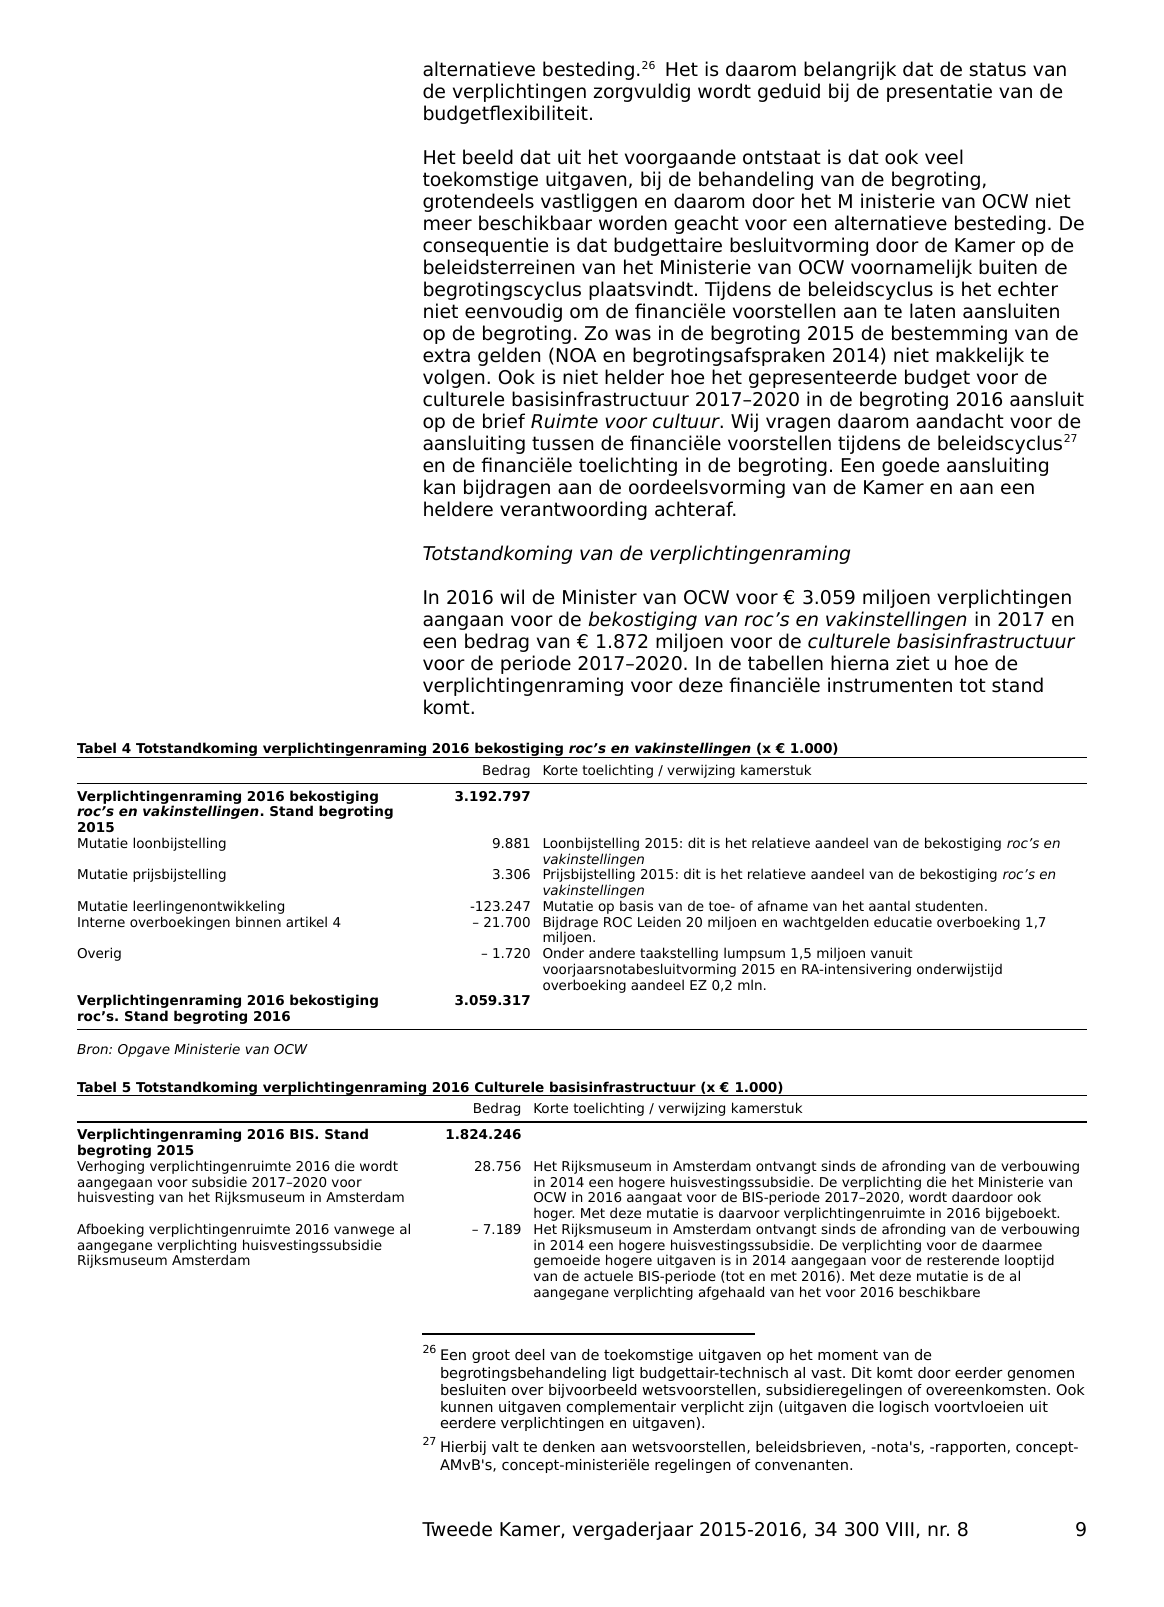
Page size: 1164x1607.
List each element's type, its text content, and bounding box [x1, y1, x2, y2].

subtitle Totstandkoming van de verplichtingenraming [422, 543, 1087, 565]
table_cell Bijdrage ROC Leiden 20 miljoen en wachtgelden educatie overboeking 1,7 miljoen. [536, 914, 1087, 946]
table_cell Mutatie loonbijstelling [77, 836, 413, 867]
table_cell [77, 758, 413, 783]
text Hierbij valt te denken aan wetsvoorstellen, beleidsbrieven, -nota's, -rapporten, concept-AMvB's, concept-ministeriële regelingen of convenanten. [422, 1435, 1087, 1474]
text Het beeld dat uit het voorgaande ontstaat is dat ook veel toekomstige uitgaven, bij de behandeling van de begroting, grotendeels vastliggen en daarom door het M inisterie van OCW niet meer beschikbaar worden geacht voor een alternatieve besteding. De consequentie is dat budgettaire besluitvorming door de Kamer op de beleidsterreinen van het Ministerie van OCW voornamelijk buiten de begrotingscyclus plaatsvindt. Tijdens de beleidscyclus is het echter niet eenvoudig om de financiële voorstellen aan te laten aansluiten op de begroting. Zo was in de begroting 2015 de bestemming van de extra gelden (NOA en begrotingsafspraken 2014) niet makkelijk te volgen. Ook is niet helder hoe het gepresenteerde budget voor de culturele basisinfrastructuur 2017–2020 in de begroting 2016 aansluit op de brief Ruimte voor cultuur. Wij vragen daarom aandacht voor de aansluiting tussen de financiële voorstellen tijdens de beleidscyclus en de financiële toelichting in de begroting. Een goede aansluiting kan bijdragen aan de oordeelsvorming van de Kamer en aan een heldere verantwoording achteraf. [422, 147, 1087, 521]
table_cell Afboeking verplichtingenruimte 2016 vanwege al aangegane verplichting huisvestingssubsidie Rijksmuseum Amsterdam [77, 1222, 416, 1300]
table_cell Het Rijksmuseum in Amsterdam ontvangt sinds de afronding van de verbouwing in 2014 een hogere huisvestingssubsidie. De verplichting die het Ministerie van OCW in 2016 aangaat voor de BIS-periode 2017–2020, wordt daardoor ook hoger. Met deze mutatie is daarvoor verplichtingenruimte in 2016 bijgeboekt. [527, 1159, 1087, 1222]
table_cell 3.059.317 [413, 993, 536, 1029]
table_header Tabel 5 Totstandkoming verplichtingenraming 2016 Culturele basisinfrastructuur (x € 1.000) [77, 1080, 1087, 1095]
table_cell – 1.720 [413, 946, 536, 993]
table_cell Verplichtingenraming 2016 bekostiging roc’s en vakinstellingen. Stand begroting 2015 [77, 784, 413, 836]
table_cell Mutatie leerlingenontwikkeling [77, 899, 413, 914]
table_cell Mutatie prijsbijstelling [77, 867, 413, 899]
table_cell Loonbijstelling 2015: dit is het relatieve aandeel van de bekostiging roc’s en vakinstellingen [536, 836, 1087, 867]
table_cell Overig [77, 946, 413, 993]
text Een groot deel van de toekomstige uitgaven op het moment van de begrotingsbehandeling ligt budgettair-technisch al vast. Dit komt door eerder genomen besluiten over bijvoorbeeld wetsvoorstellen, subsidieregelingen of overeenkomsten. Ook kunnen uitgaven complementair verplicht zijn (uitgaven die logisch voortvloeien uit eerdere verplichtingen en uitgaven). [422, 1343, 1087, 1432]
table_cell Prijsbijstelling 2015: dit is het relatieve aandeel van de bekostiging roc’s en vakinstellingen [536, 867, 1087, 899]
table_cell – 21.700 [413, 914, 536, 946]
table_cell Verplichtingenraming 2016 bekostiging roc’s. Stand begroting 2016 [77, 993, 413, 1029]
table_cell Mutatie op basis van de toe- of afname van het aantal studenten. [536, 899, 1087, 914]
text In 2016 wil de Minister van OCW voor € 3.059 miljoen verplichtingen aangaan voor de bekostiging van roc’s en vakinstellingen in 2017 en een bedrag van € 1.872 miljoen voor de culturele basisinfrastructuur voor de periode 2017–2020. In de tabellen hierna ziet u hoe de verplichtingenraming voor deze financiële instrumenten tot stand komt. [422, 587, 1087, 719]
table_cell Bron: Opgave Ministerie van OCW [77, 1030, 1087, 1058]
table_cell [536, 993, 1087, 1029]
table_cell [77, 1096, 416, 1121]
table_cell Interne overboekingen binnen artikel 4 [77, 914, 413, 946]
table_cell [527, 1123, 1087, 1159]
table_cell Bedrag [413, 758, 536, 783]
table_cell Het Rijksmuseum in Amsterdam ontvangt sinds de afronding van de verbouwing in 2014 een hogere huisvestingssubsidie. De verplichting voor de daarmee gemoeide hogere uitgaven is in 2014 aangegaan voor de resterende looptijd van de actuele BIS-periode (tot en met 2016). Met deze mutatie is de al aangegane verplichting afgehaald van het voor 2016 beschikbare [527, 1222, 1087, 1300]
table_cell 1.824.246 [416, 1123, 527, 1159]
table_cell Korte toelichting / verwijzing kamerstuk [527, 1096, 1087, 1121]
table_cell 9.881 [413, 836, 536, 867]
table_cell Korte toelichting / verwijzing kamerstuk [536, 758, 1087, 783]
table_cell Bedrag [416, 1096, 527, 1121]
table_cell 3.192.797 [413, 784, 536, 836]
table_cell -123.247 [413, 899, 536, 914]
table_header Tabel 4 Totstandkoming verplichtingenraming 2016 bekostiging roc’s en vakinstellingen (x € 1.000) [77, 741, 1087, 757]
text alternatieve besteding. Het is daarom belangrijk dat de status van de verplichtingen zorgvuldig wordt geduid bij de presentatie van de budgetflexibiliteit. [422, 59, 1087, 125]
table_cell [536, 784, 1087, 836]
table_cell Verhoging verplichtingenruimte 2016 die wordt aangegaan voor subsidie 2017–2020 voor huisvesting van het Rijksmuseum in Amsterdam [77, 1159, 416, 1222]
table_cell Onder andere taakstelling lumpsum 1,5 miljoen vanuit voorjaarsnotabesluitvorming 2015 en RA-intensivering onderwijstijd overboeking aandeel EZ 0,2 mln. [536, 946, 1087, 993]
table_cell 3.306 [413, 867, 536, 899]
table_cell 28.756 [416, 1159, 527, 1222]
table_cell Verplichtingenraming 2016 BIS. Stand begroting 2015 [77, 1123, 416, 1159]
table_cell – 7.189 [416, 1222, 527, 1300]
